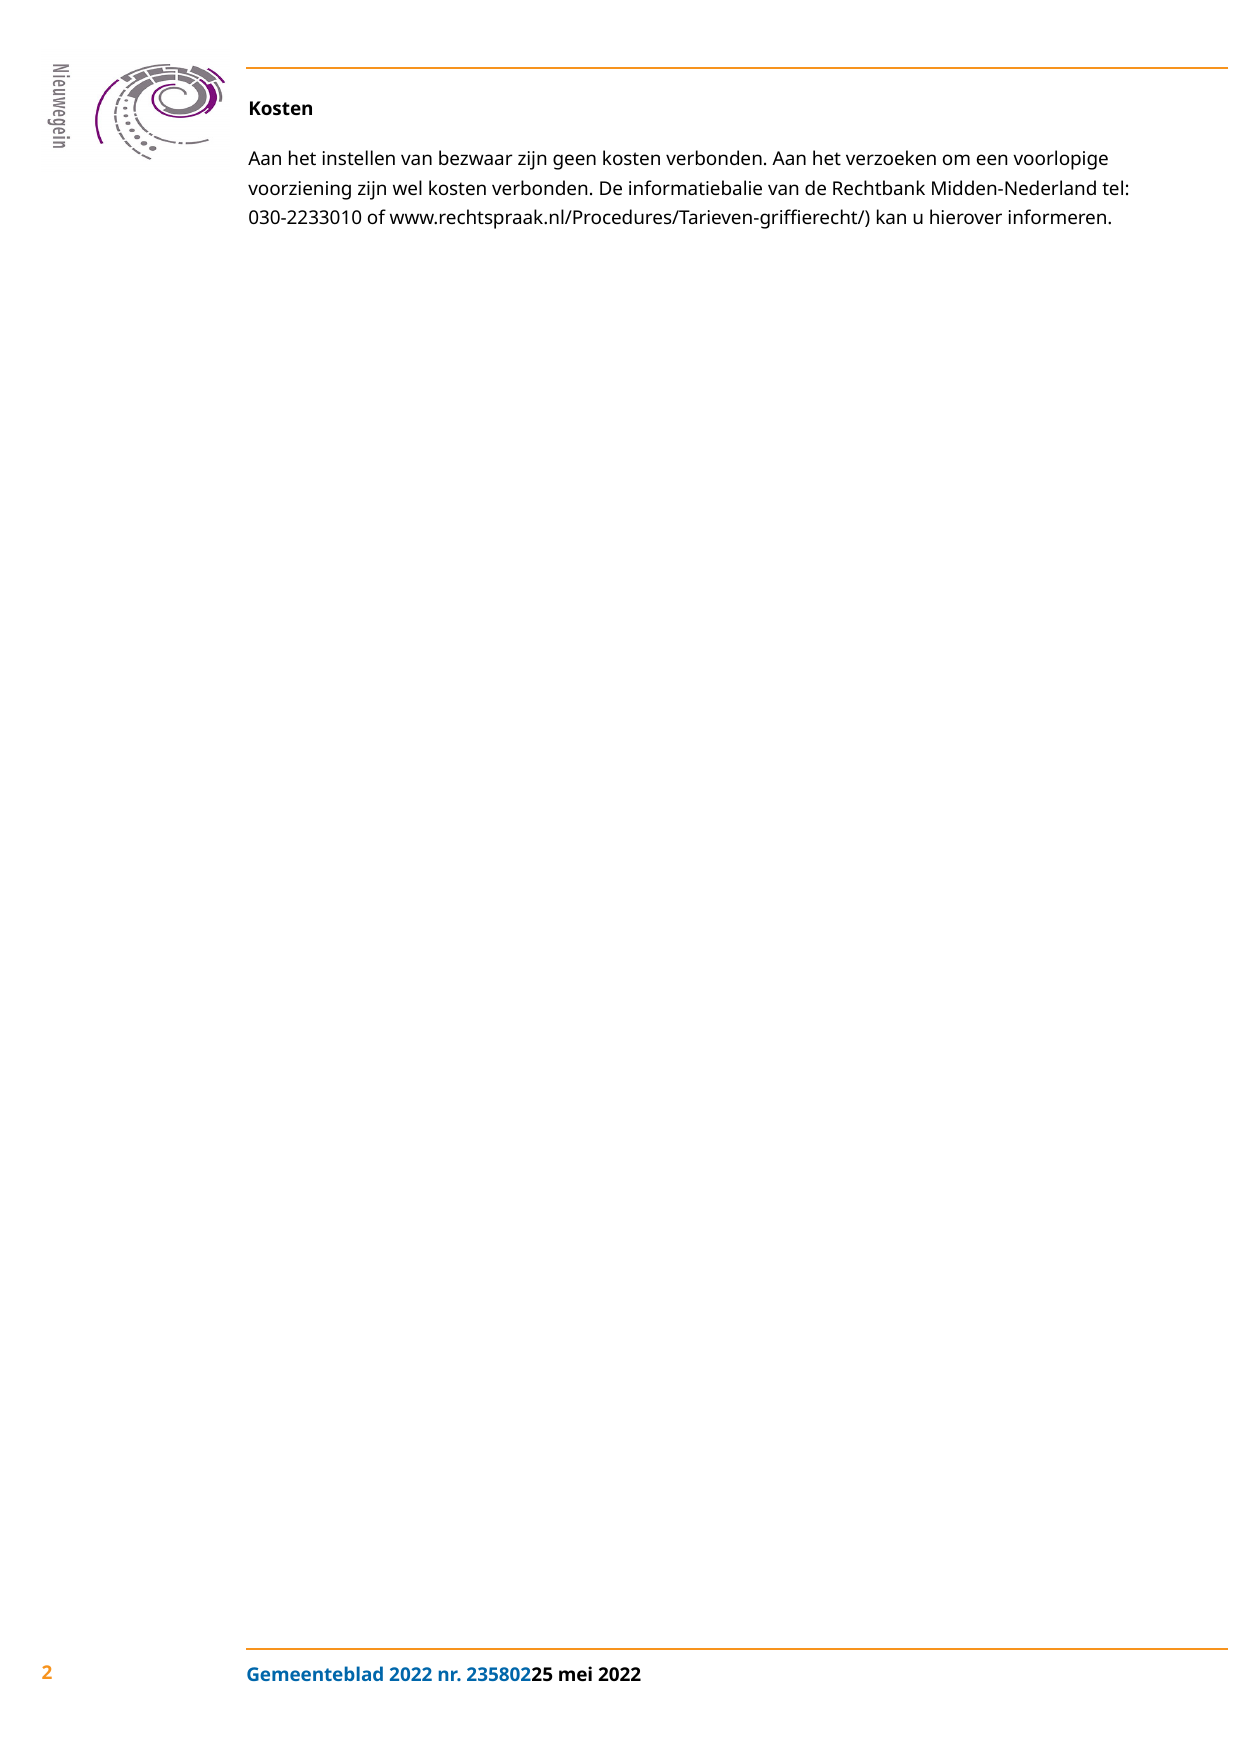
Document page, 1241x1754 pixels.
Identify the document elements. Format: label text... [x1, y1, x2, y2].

picture [41, 47, 231, 172]
text Kosten [248, 95, 1152, 121]
text Aan het instellen van bezwaar zijn geen kosten verbonden. Aan het verzoeken om een voorlopige voorziening zijn wel kosten verbonden. De informatiebalie van de Rechtbank Midden-Nederland tel: 030-2233010 of www.rechtspraak.nl/Procedures/Tarieven-griffierecht/) kan u hierover informeren. [248, 145, 1152, 230]
